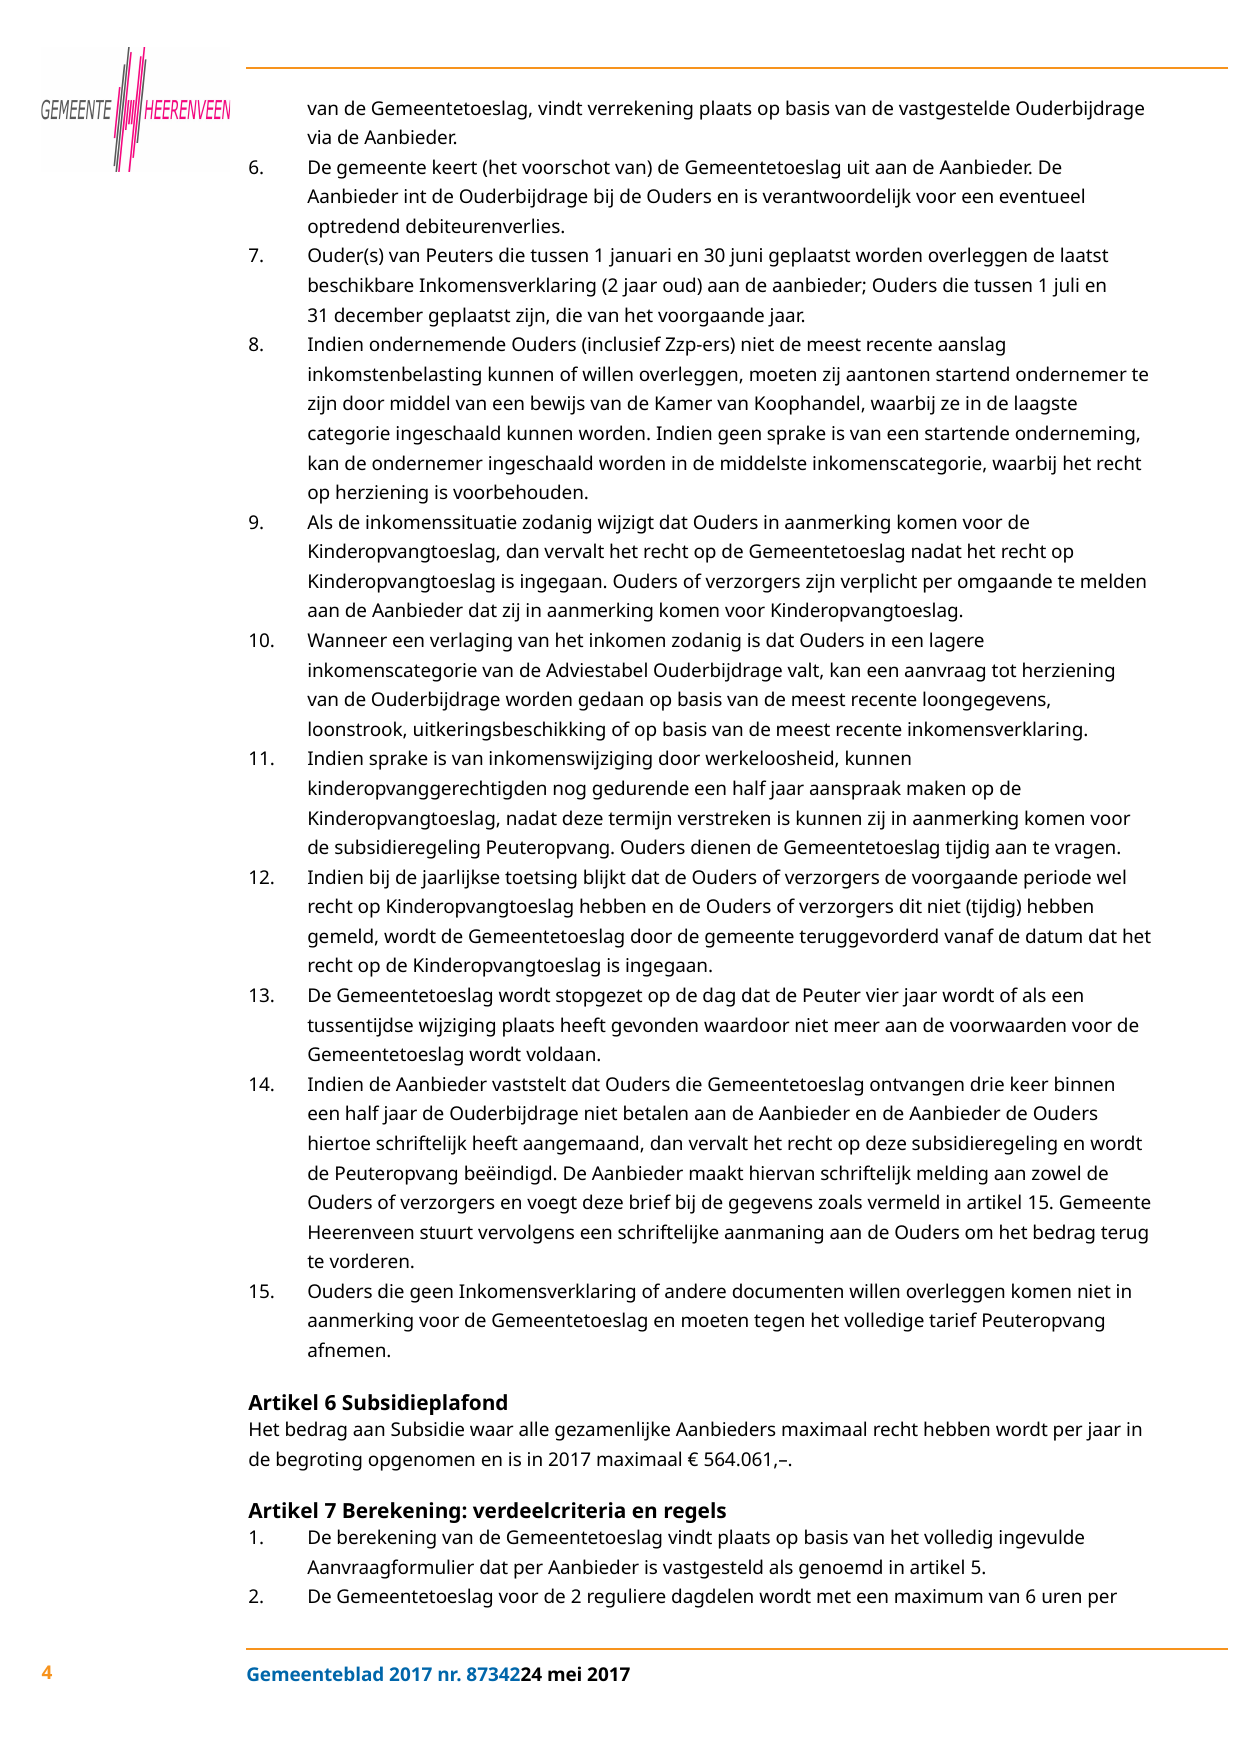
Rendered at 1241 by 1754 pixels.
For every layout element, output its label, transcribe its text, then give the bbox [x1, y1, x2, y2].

list Indien ondernemende Ouders (inclusief Zzp-ers) niet de meest recente aanslag inkomstenbelasting kunnen of willen overleggen, moeten zij aantonen startend ondernemer te zijn door middel van een bewijs van de Kamer van Koophandel, waarbij ze in de laagste categorie ingeschaald kunnen worden. Indien geen sprake is van een startende onderneming, kan de ondernemer ingeschaald worden in de middelste inkomenscategorie, waarbij het recht op herziening is voorbehouden. [248, 331, 1152, 505]
list Indien bij de jaarlijkse toetsing blijkt dat de Ouders of verzorgers de voorgaande periode wel recht op Kinderopvangtoeslag hebben en de Ouders of verzorgers dit niet (tijdig) hebben gemeld, wordt de Gemeentetoeslag door de gemeente teruggevorderd vanaf de datum dat het recht op de Kinderopvangtoeslag is ingegaan. [248, 864, 1152, 978]
list De gemeente keert (het voorschot van) de Gemeentetoeslag uit aan de Aanbieder. De Aanbieder int de Ouderbijdrage bij de Ouders en is verantwoordelijk voor een eventueel optredend debiteurenverlies. [248, 154, 1152, 239]
picture [41, 47, 231, 172]
list Ouders die geen Inkomensverklaring of andere documenten willen overleggen komen niet in aanmerking voor de Gemeentetoeslag en moeten tegen het volledige tarief Peuteropvang afnemen. [248, 1278, 1152, 1363]
list De Gemeentetoeslag voor de 2 reguliere dagdelen wordt met een maximum van 6 uren per [248, 1584, 1152, 1609]
text Artikel 7 Berekening: verdeelcriteria en regels [248, 1496, 1152, 1524]
list De berekening van de Gemeentetoeslag vindt plaats op basis van het volledig ingevulde Aanvraagformulier dat per Aanbieder is vastgesteld als genoemd in artikel 5. [248, 1524, 1152, 1580]
list van de Gemeentetoeslag, vindt verrekening plaats op basis van de vastgestelde Ouderbijdrage via de Aanbieder. [248, 95, 1152, 150]
text Artikel 6 Subsidieplafond [248, 1388, 1152, 1416]
list Indien de Aanbieder vaststelt dat Ouders die Gemeentetoeslag ontvangen drie keer binnen een half jaar de Ouderbijdrage niet betalen aan de Aanbieder en de Aanbieder de Ouders hiertoe schriftelijk heeft aangemaand, dan vervalt het recht op deze subsidieregeling en wordt de Peuteropvang beëindigd. De Aanbieder maakt hiervan schriftelijk melding aan zowel de Ouders of verzorgers en voegt deze brief bij de gegevens zoals vermeld in artikel 15. Gemeente Heerenveen stuurt vervolgens een schriftelijke aanmaning aan de Ouders om het bedrag terug te vorderen. [248, 1071, 1152, 1274]
list Wanneer een verlaging van het inkomen zodanig is dat Ouders in een lagere inkomenscategorie van de Adviestabel Ouderbijdrage valt, kan een aanvraag tot herziening van de Ouderbijdrage worden gedaan op basis van de meest recente loongegevens, loonstrook, uitkeringsbeschikking of op basis van de meest recente inkomensverklaring. [248, 627, 1152, 742]
text Het bedrag aan Subsidie waar alle gezamenlijke Aanbieders maximaal recht hebben wordt per jaar in de begroting opgenomen en is in 2017 maximaal € 564.061,–. [248, 1416, 1152, 1471]
list De Gemeentetoeslag wordt stopgezet op de dag dat de Peuter vier jaar wordt of als een tussentijdse wijziging plaats heeft gevonden waardoor niet meer aan de voorwaarden voor de Gemeentetoeslag wordt voldaan. [248, 982, 1152, 1067]
list Indien sprake is van inkomenswijziging door werkeloosheid, kunnen kinderopvanggerechtigden nog gedurende een half jaar aanspraak maken op de Kinderopvangtoeslag, nadat deze termijn verstreken is kunnen zij in aanmerking komen voor de subsidieregeling Peuteropvang. Ouders dienen de Gemeentetoeslag tijdig aan te vragen. [248, 746, 1152, 860]
list Als de inkomenssituatie zodanig wijzigt dat Ouders in aanmerking komen voor de Kinderopvangtoeslag, dan vervalt het recht op de Gemeentetoeslag nadat het recht op Kinderopvangtoeslag is ingegaan. Ouders of verzorgers zijn verplicht per omgaande te melden aan de Aanbieder dat zij in aanmerking komen voor Kinderopvangtoeslag. [248, 509, 1152, 623]
list Ouder(s) van Peuters die tussen 1 januari en 30 juni geplaatst worden overleggen de laatst beschikbare Inkomensverklaring (2 jaar oud) aan de aanbieder; Ouders die tussen 1 juli en 31 december geplaatst zijn, die van het voorgaande jaar. [248, 243, 1152, 328]
